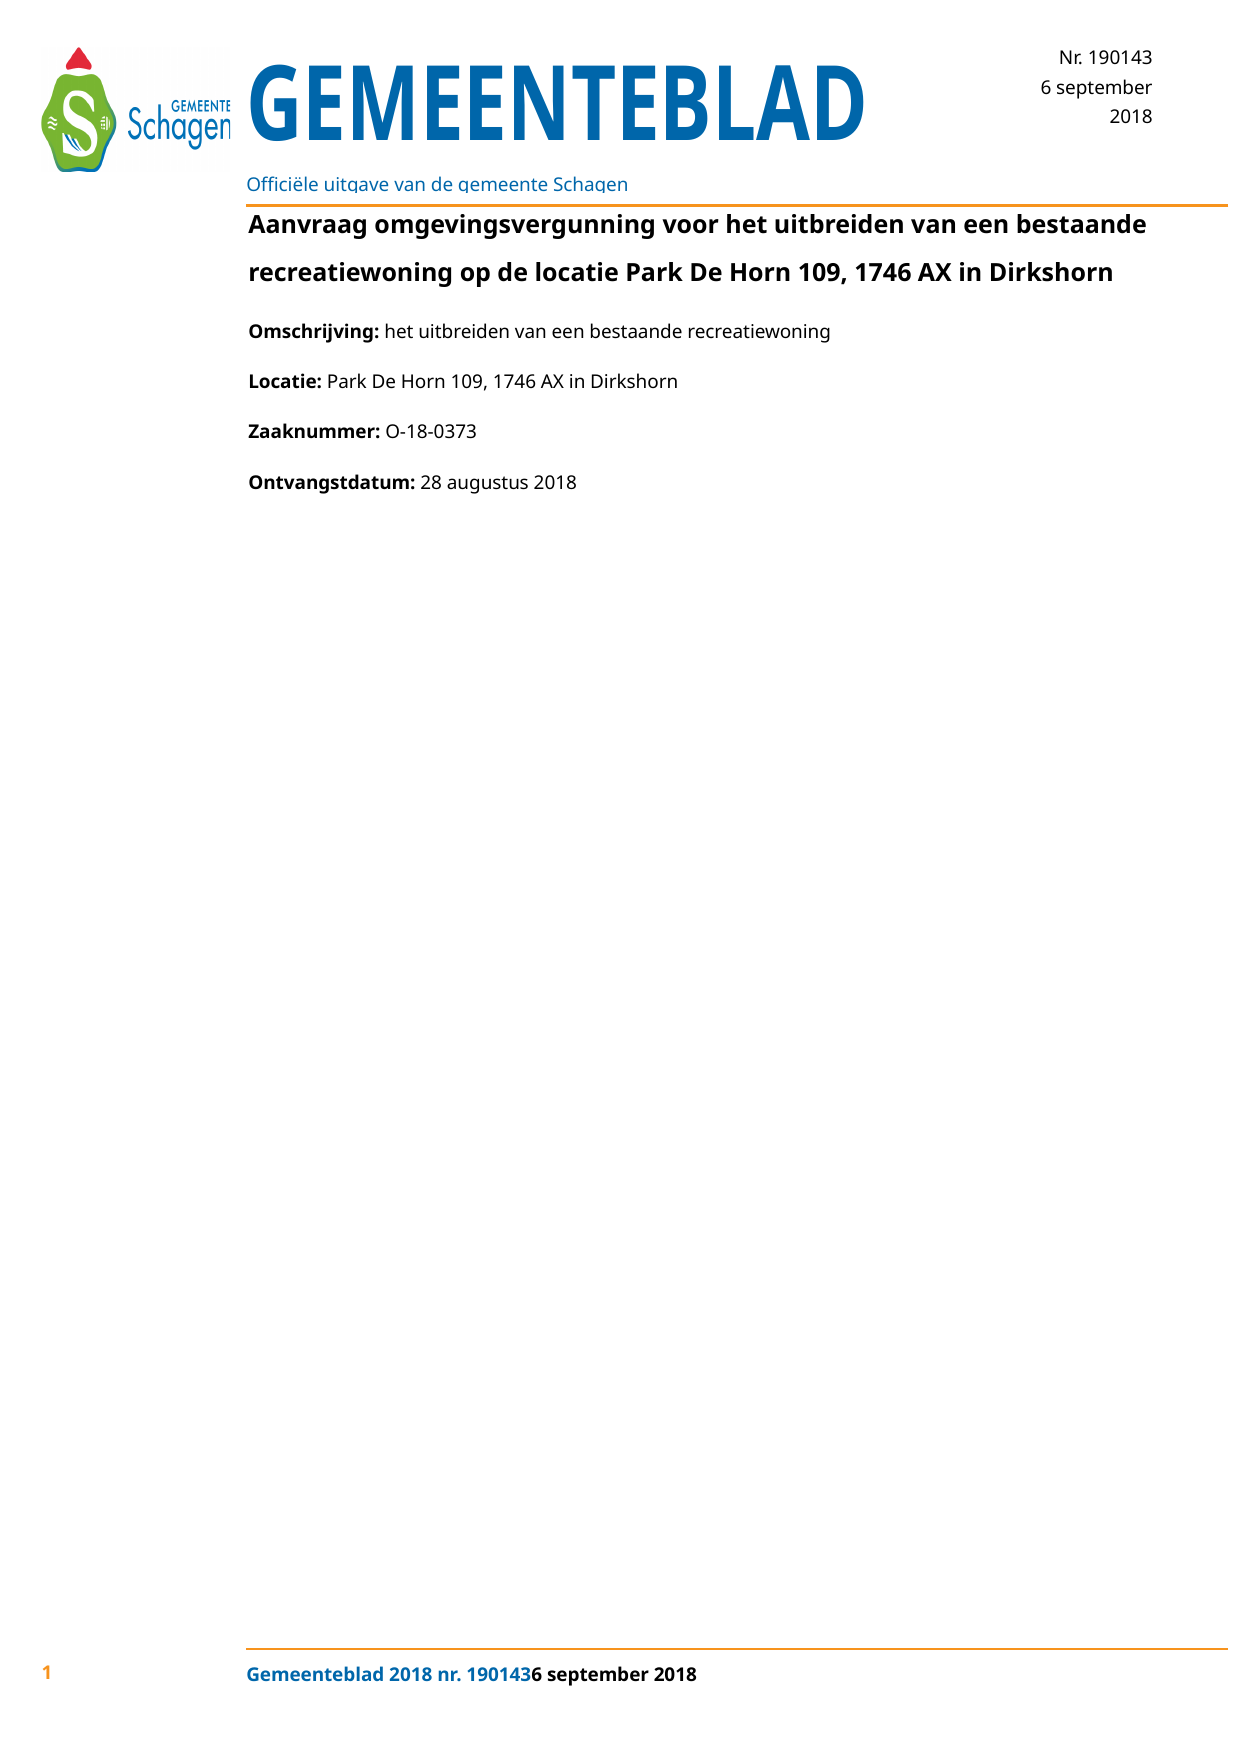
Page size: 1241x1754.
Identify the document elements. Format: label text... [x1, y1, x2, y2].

picture [41, 47, 231, 172]
text Locatie: Park De Horn 109, 1746 AX in Dirkshorn [248, 368, 1152, 394]
text Zaaknummer: O-18-0373 [248, 419, 1152, 444]
text Ontvangstdatum: 28 augustus 2018 [248, 469, 1152, 495]
text Omschrijving: het uitbreiden van een bestaande recreatiewoning [248, 318, 1152, 344]
text Aanvraag omgevingsvergunning voor het uitbreiden van een bestaande recreatiewoning op de locatie Park De Horn 109, 1746 AX in Dirkshorn [248, 207, 1152, 288]
